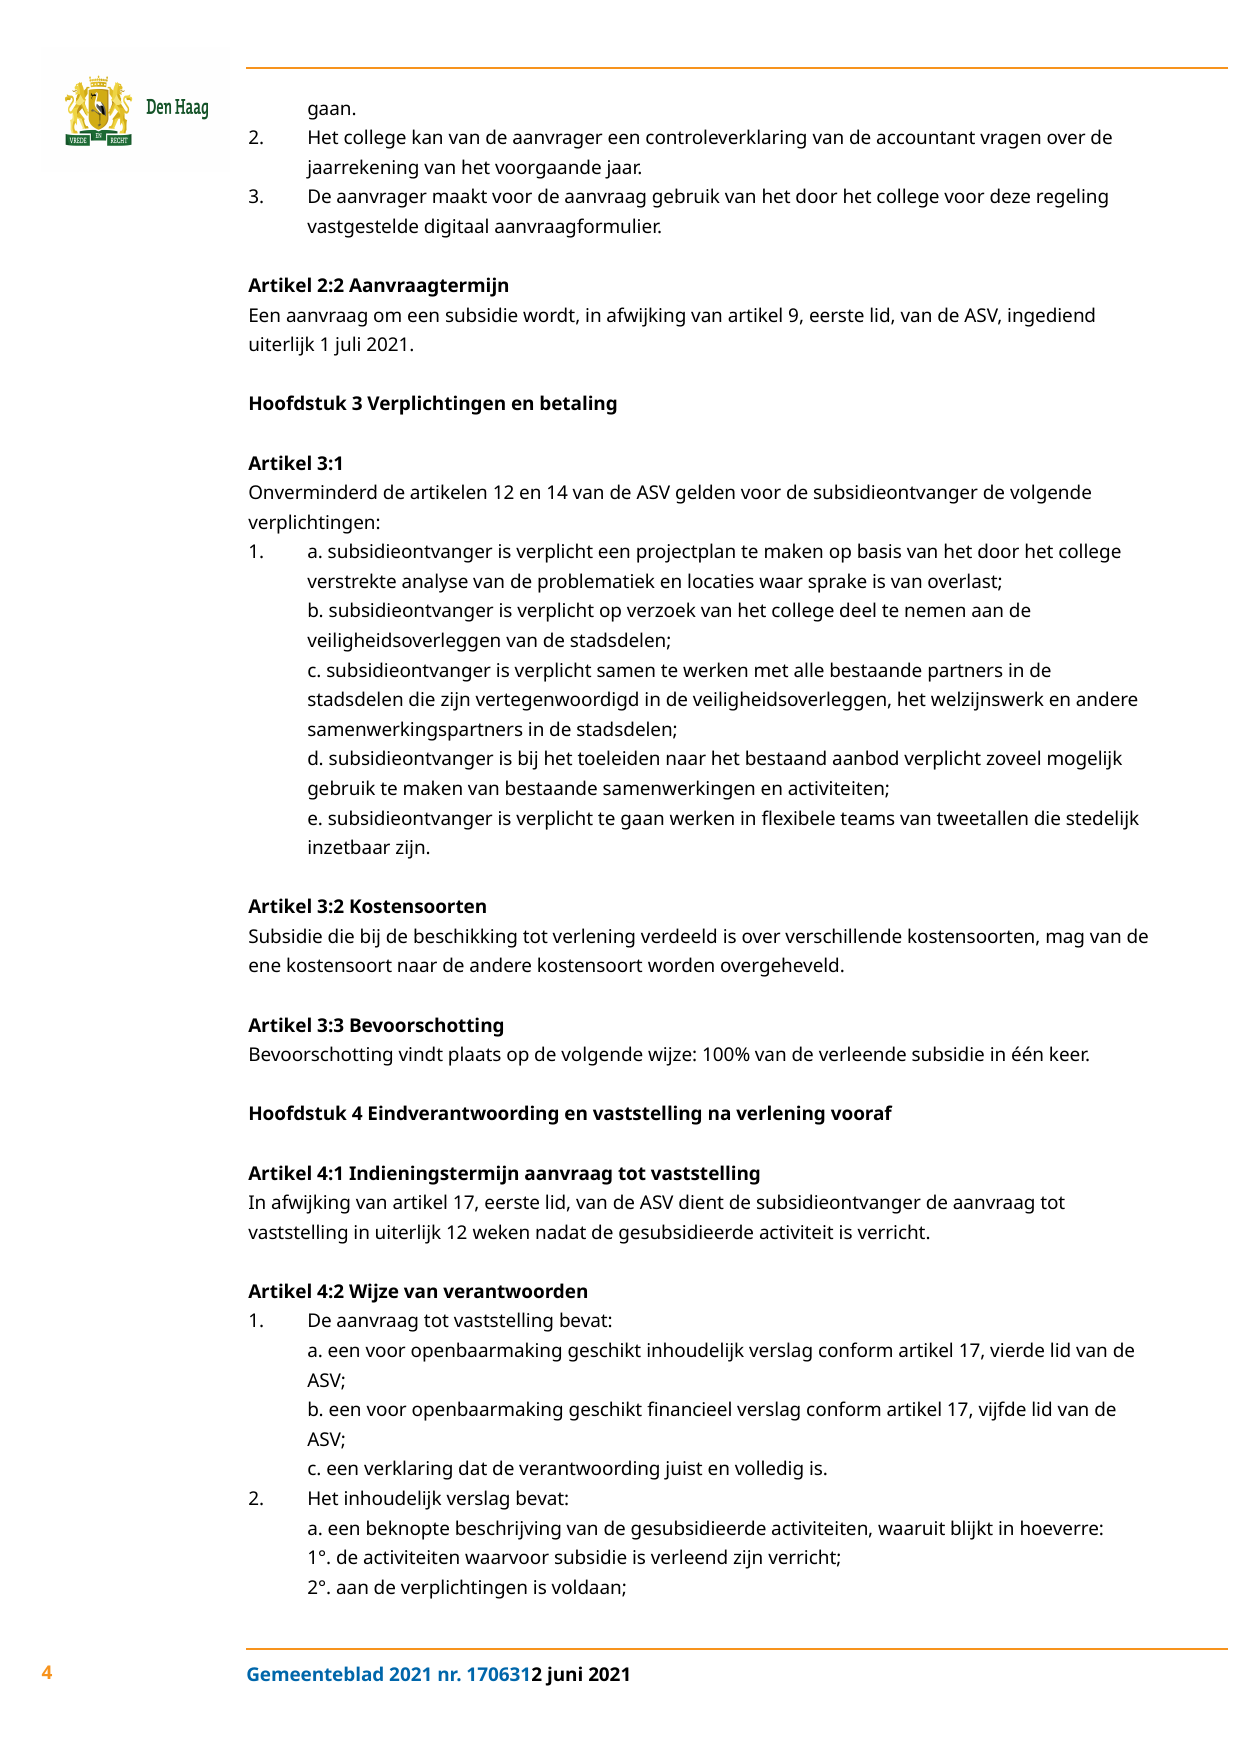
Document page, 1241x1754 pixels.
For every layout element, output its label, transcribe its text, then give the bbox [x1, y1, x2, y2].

list 1°. de activiteiten waarvoor subsidie is verleend zijn verricht; [248, 1544, 1152, 1570]
text Artikel 3:2 Kostensoorten [248, 893, 1152, 919]
list 2°. aan de verplichtingen is voldaan; [248, 1574, 1152, 1600]
text Hoofdstuk 4 Eindverantwoording en vaststelling na verlening vooraf [248, 1101, 1152, 1126]
list De aanvraag tot vaststelling bevat: [248, 1308, 1152, 1333]
list a. een voor openbaarmaking geschikt inhoudelijk verslag conform artikel 17, vierde lid van de ASV; [248, 1337, 1152, 1393]
text Subsidie die bij de beschikking tot verlening verdeeld is over verschillende kostensoorten, mag van de ene kostensoort naar de andere kostensoort worden overgeheveld. [248, 923, 1152, 978]
text Artikel 2:2 Aanvraagtermijn [248, 272, 1152, 298]
list c. een verklaring dat de verantwoording juist en volledig is. [248, 1456, 1152, 1481]
list gaan. [248, 95, 1152, 121]
text Artikel 3:1 [248, 450, 1152, 476]
list a. subsidieontvanger is verplicht een projectplan te maken op basis van het door het college verstrekte analyse van de problematiek en locaties waar sprake is van overlast; [248, 538, 1152, 594]
text Onverminderd de artikelen 12 en 14 van de ASV gelden voor de subsidieontvanger de volgende verplichtingen: [248, 479, 1152, 535]
text Artikel 4:1 Indieningstermijn aanvraag tot vaststelling [248, 1160, 1152, 1186]
list Het college kan van de aanvrager een controleverklaring van de accountant vragen over de jaarrekening van het voorgaande jaar. [248, 124, 1152, 180]
picture [41, 47, 231, 172]
list c. subsidieontvanger is verplicht samen te werken met alle bestaande partners in de stadsdelen die zijn vertegenwoordigd in de veiligheidsoverleggen, het welzijnswerk en andere samenwerkingspartners in de stadsdelen; [248, 657, 1152, 742]
text Artikel 3:3 Bevoorschotting [248, 1012, 1152, 1038]
text Artikel 4:2 Wijze van verantwoorden [248, 1278, 1152, 1304]
text Een aanvraag om een subsidie wordt, in afwijking van artikel 9, eerste lid, van de ASV, ingediend uiterlijk 1 juli 2021. [248, 302, 1152, 357]
list b. subsidieontvanger is verplicht op verzoek van het college deel te nemen aan de veiligheidsoverleggen van de stadsdelen; [248, 598, 1152, 653]
list a. een beknopte beschrijving van de gesubsidieerde activiteiten, waaruit blijkt in hoeverre: [248, 1515, 1152, 1541]
list e. subsidieontvanger is verplicht te gaan werken in flexibele teams van tweetallen die stedelijk inzetbaar zijn. [248, 805, 1152, 860]
text In afwijking van artikel 17, eerste lid, van de ASV dient de subsidieontvanger de aanvraag tot vaststelling in uiterlijk 12 weken nadat de gesubsidieerde activiteit is verricht. [248, 1189, 1152, 1245]
text Hoofdstuk 3 Verplichtingen en betaling [248, 391, 1152, 416]
list b. een voor openbaarmaking geschikt financieel verslag conform artikel 17, vijfde lid van de ASV; [248, 1396, 1152, 1452]
list Het inhoudelijk verslag bevat: [248, 1485, 1152, 1511]
text Bevoorschotting vindt plaats op de volgende wijze: 100% van de verleende subsidie in één keer. [248, 1041, 1152, 1067]
list d. subsidieontvanger is bij het toeleiden naar het bestaand aanbod verplicht zoveel mogelijk gebruik te maken van bestaande samenwerkingen en activiteiten; [248, 746, 1152, 801]
list De aanvrager maakt voor de aanvraag gebruik van het door het college voor deze regeling vastgestelde digitaal aanvraagformulier. [248, 183, 1152, 239]
